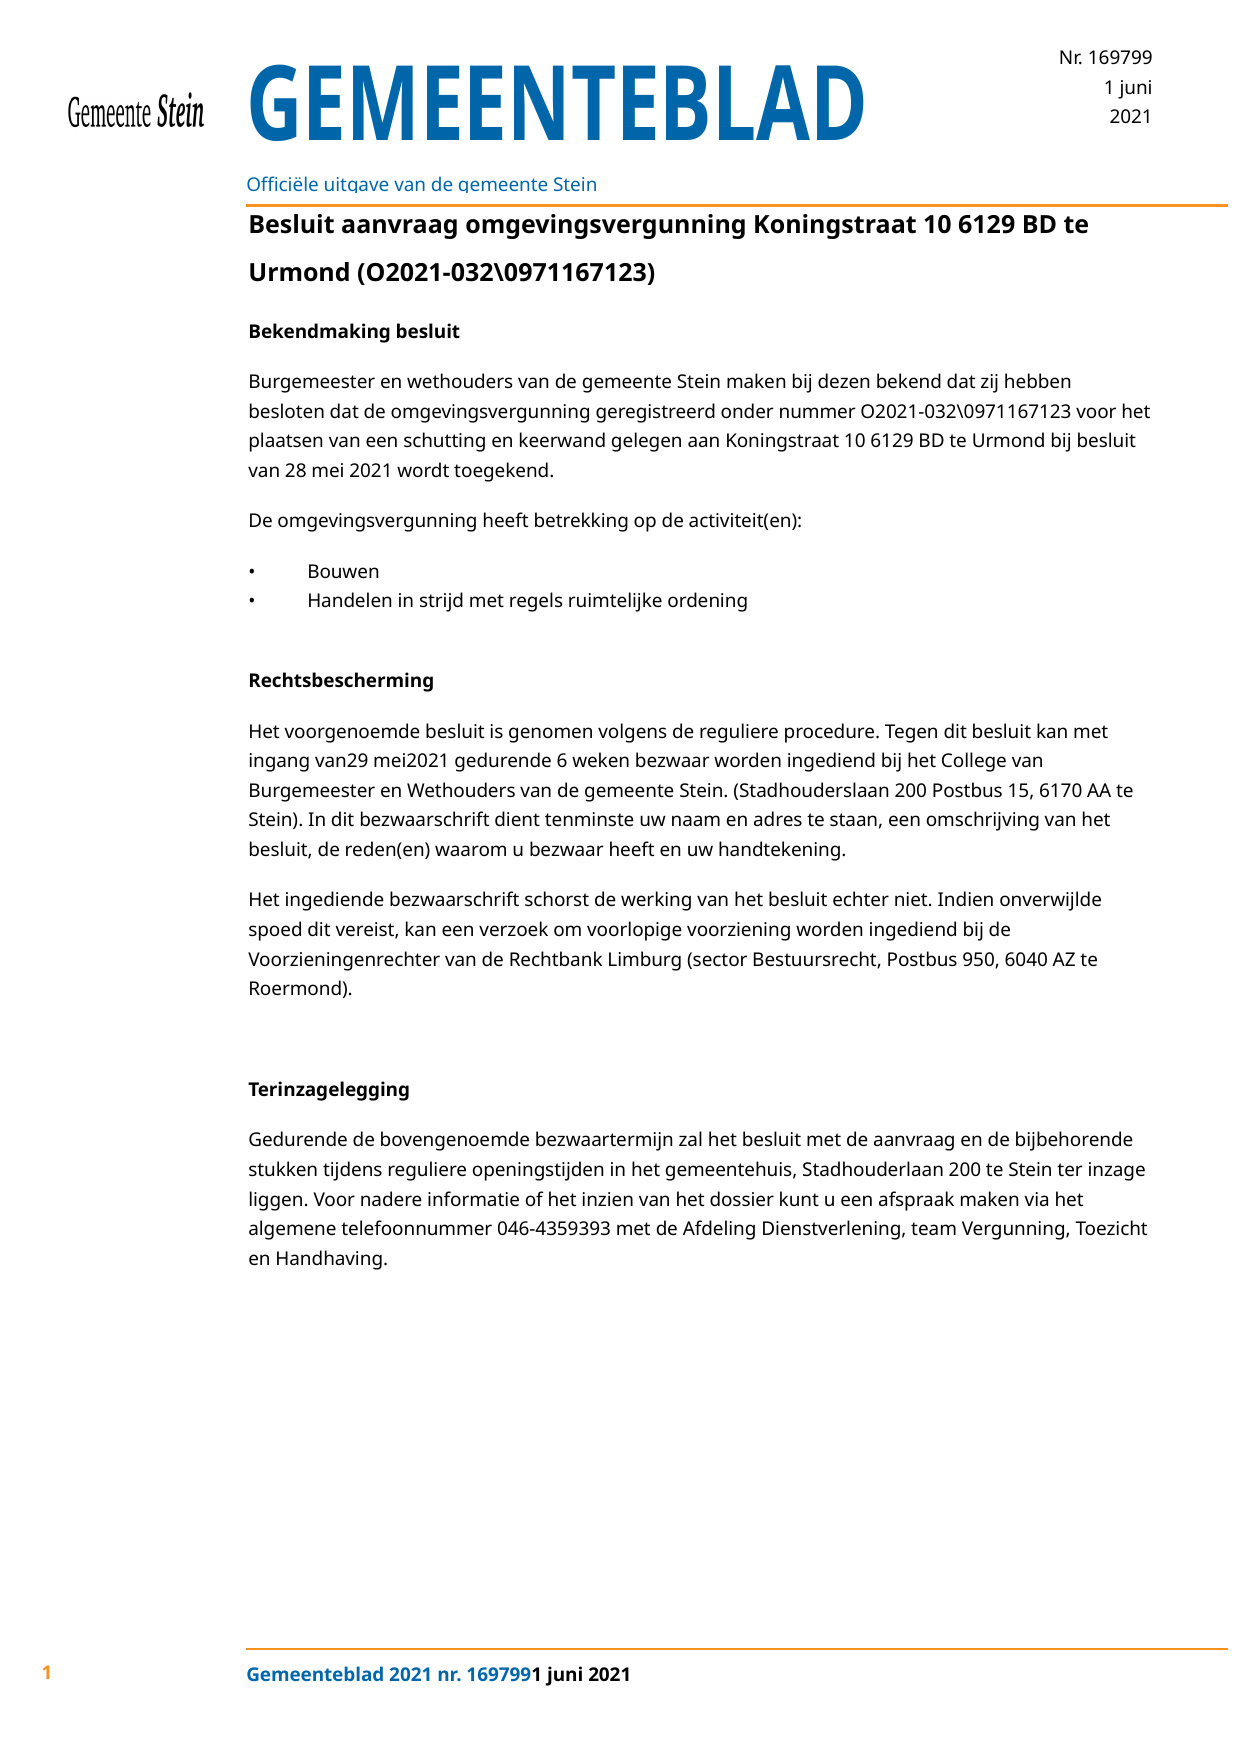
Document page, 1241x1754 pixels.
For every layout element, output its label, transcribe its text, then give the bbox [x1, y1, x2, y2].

list Bouwen [248, 558, 1152, 584]
text Burgemeester en wethouders van de gemeente Stein maken bij dezen bekend dat zij hebben besloten dat de omgevingsvergunning geregistreerd onder nummer O2021-032\0971167123 voor het plaatsen van een schutting en keerwand gelegen aan Koningstraat 10 6129 BD te Urmond bij besluit van 28 mei 2021 wordt toegekend. [248, 368, 1152, 483]
picture [41, 47, 231, 172]
text Bekendmaking besluit [248, 318, 1152, 344]
text De omgevingsvergunning heeft betrekking op de activiteit(en): [248, 507, 1152, 533]
text Gedurende de bovengenoemde bezwaartermijn zal het besluit met de aanvraag en de bijbehorende stukken tijdens reguliere openingstijden in het gemeentehuis, Stadhouderlaan 200 te Stein ter inzage liggen. Voor nadere informatie of het inzien van het dossier kunt u een afspraak maken via het algemene telefoonnummer 046-4359393 met de Afdeling Dienstverlening, team Vergunning, Toezicht en Handhaving. [248, 1127, 1152, 1271]
list Handelen in strijd met regels ruimtelijke ordening [248, 587, 1152, 613]
text Het ingediende bezwaarschrift schorst de werking van het besluit echter niet. Indien onverwijlde spoed dit vereist, kan een verzoek om voorlopige voorziening worden ingediend bij de Voorzieningenrechter van de Rechtbank Limburg (sector Bestuursrecht, Postbus 950, 6040 AZ te Roermond). [248, 887, 1152, 1001]
text Het voorgenoemde besluit is genomen volgens de reguliere procedure. Tegen dit besluit kan met ingang van29 mei2021 gedurende 6 weken bezwaar worden ingediend bij het College van Burgemeester en Wethouders van de gemeente Stein. (Stadhouderslaan 200 Postbus 15, 6170 AA te Stein). In dit bezwaarschrift dient tenminste uw naam en adres te staan, een omschrijving van het besluit, de reden(en) waarom u bezwaar heeft en uw handtekening. [248, 718, 1152, 862]
text Besluit aanvraag omgevingsvergunning Koningstraat 10 6129 BD te Urmond (O2021-032\0971167123) [248, 207, 1152, 288]
text Terinzagelegging [248, 1076, 1152, 1102]
text Rechtsbescherming [248, 667, 1152, 693]
